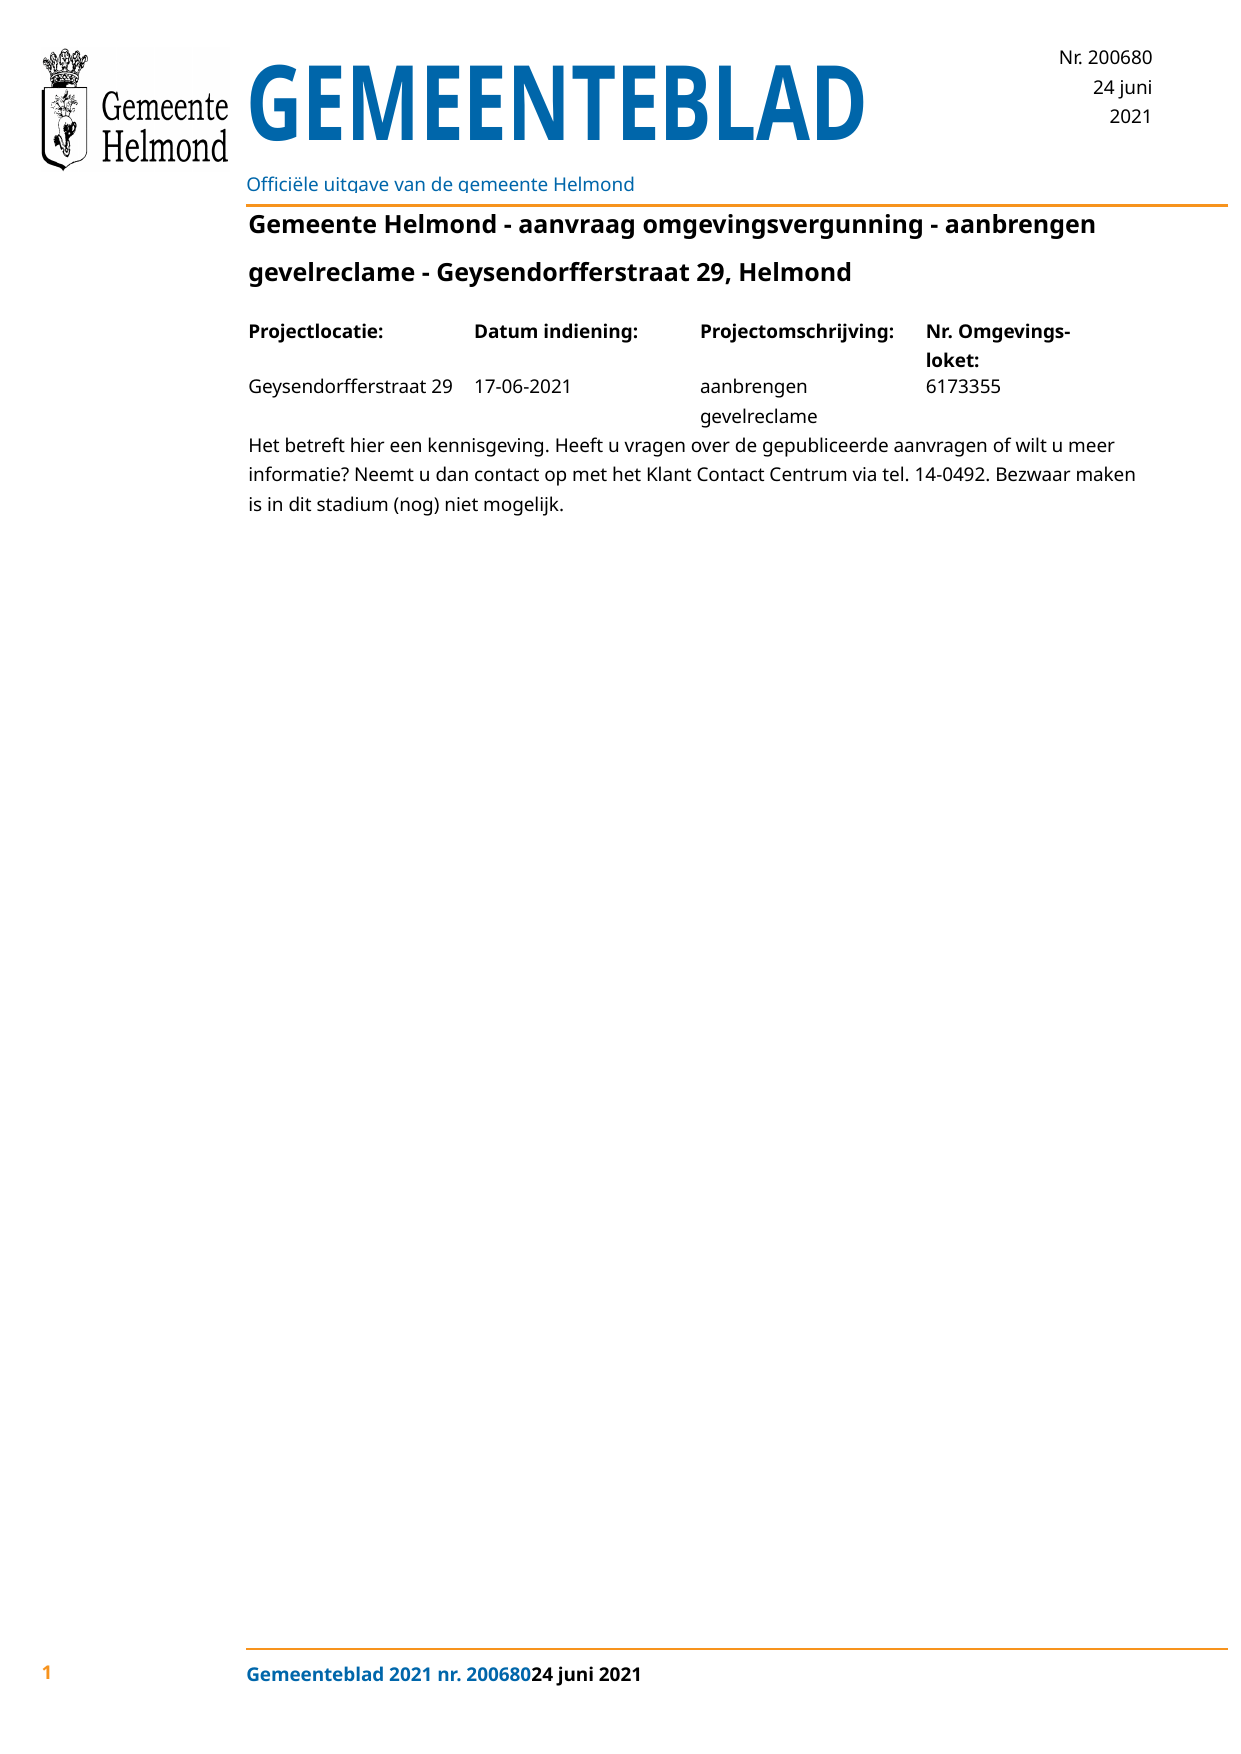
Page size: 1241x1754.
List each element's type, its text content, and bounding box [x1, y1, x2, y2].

text Het betreft hier een kennisgeving. Heeft u vragen over de gepubliceerde aanvragen of wilt u meer informatie? Neemt u dan contact op met het Klant Contact Centrum via tel. 14-0492. Bezwaar maken is in dit stadium (nog) niet mogelijk. [248, 432, 1152, 517]
text Gemeente Helmond - aanvraag omgevingsvergunning - aanbrengen gevelreclame - Geysendorfferstraat 29, Helmond [248, 207, 1152, 288]
table_header Nr. Omgevings- loket: [926, 318, 1152, 373]
picture [41, 47, 231, 172]
table_cell Geysendorfferstraat 29 [248, 373, 474, 429]
table_header Projectlocatie: [248, 318, 474, 373]
table_header Datum indiening: [474, 318, 700, 373]
table_cell 17-06-2021 [474, 373, 700, 429]
table_header Projectomschrijving: [700, 318, 926, 373]
table_cell 6173355 [926, 373, 1152, 429]
table_cell aanbrengen gevelreclame [700, 373, 926, 429]
